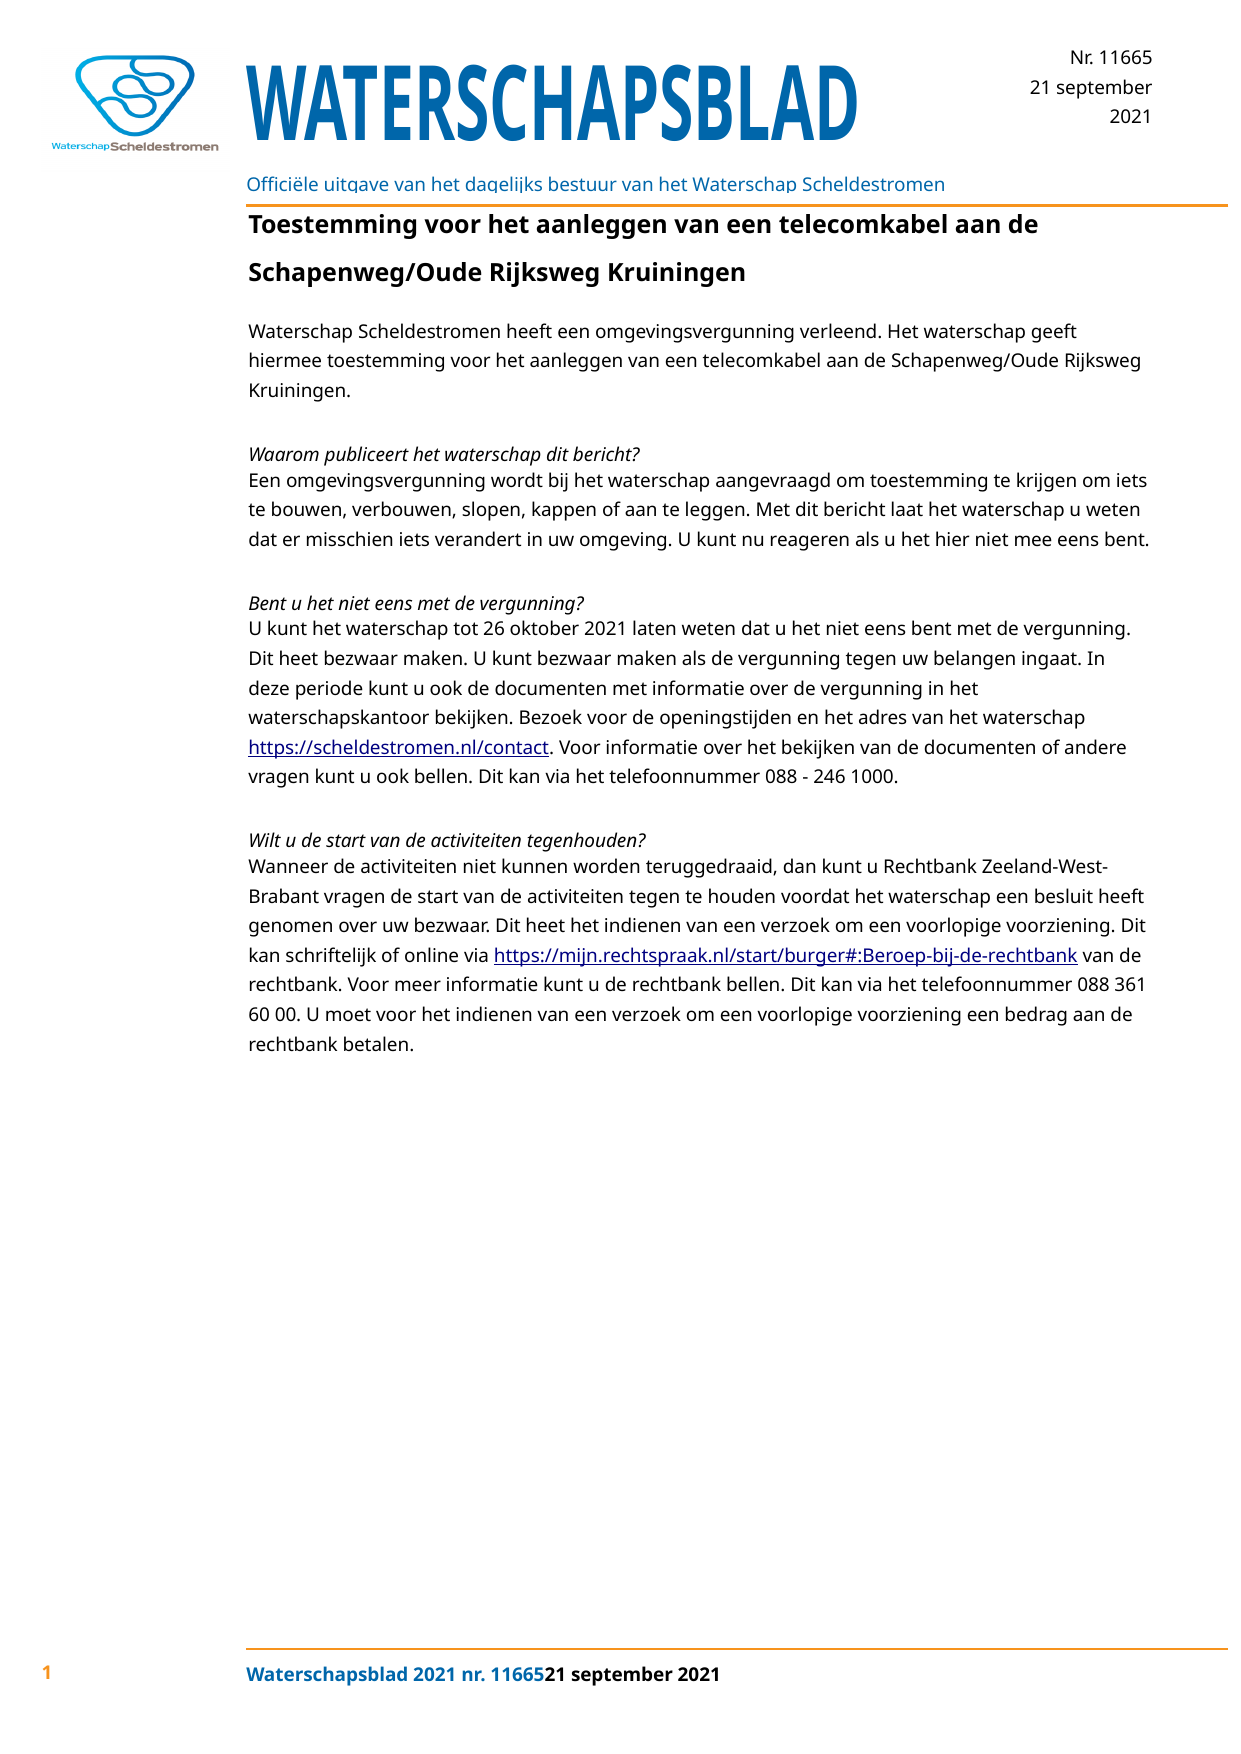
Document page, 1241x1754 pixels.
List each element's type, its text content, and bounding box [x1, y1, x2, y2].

text Wilt u de start van de activiteiten tegenhouden? [248, 827, 1152, 853]
text Toestemming voor het aanleggen van een telecomkabel aan de Schapenweg/Oude Rijksweg Kruiningen [248, 207, 1152, 288]
text Bent u het niet eens met de vergunning? [248, 590, 1152, 616]
text Wanneer de activiteiten niet kunnen worden teruggedraaid, dan kunt u Rechtbank Zeeland-West-Brabant vragen de start van de activiteiten tegen te houden voordat het waterschap een besluit heeft genomen over uw bezwaar. Dit heet het indienen van een verzoek om een voorlopige voorziening. Dit kan schriftelijk of online via https://mijn.rechtspraak.nl/start/burger#:Beroep-bij-de-rechtbank van de rechtbank. Voor meer informatie kunt u de rechtbank bellen. Dit kan via het telefoonnummer 088 361 60 00. U moet voor het indienen van een verzoek om een voorlopige voorziening een bedrag aan de rechtbank betalen. [248, 853, 1152, 1056]
text Waarom publiceert het waterschap dit bericht? [248, 441, 1152, 467]
text U kunt het waterschap tot 26 oktober 2021 laten weten dat u het niet eens bent met de vergunning. Dit heet bezwaar maken. U kunt bezwaar maken als de vergunning tegen uw belangen ingaat. In deze periode kunt u ook de documenten met informatie over de vergunning in het waterschapskantoor bekijken. Bezoek voor de openingstijden en het adres van het waterschap https://scheldestromen.nl/contact. Voor informatie over het bekijken van de documenten of andere vragen kunt u ook bellen. Dit kan via het telefoonnummer 088 - 246 1000. [248, 616, 1152, 789]
picture [41, 47, 231, 172]
text Waterschap Scheldestromen heeft een omgevingsvergunning verleend. Het waterschap geeft hiermee toestemming voor het aanleggen van een telecomkabel aan de Schapenweg/Oude Rijksweg Kruiningen. [248, 318, 1152, 403]
text Een omgevingsvergunning wordt bij het waterschap aangevraagd om toestemming te krijgen om iets te bouwen, verbouwen, slopen, kappen of aan te leggen. Met dit bericht laat het waterschap u weten dat er misschien iets verandert in uw omgeving. U kunt nu reageren als u het hier niet mee eens bent. [248, 467, 1152, 552]
